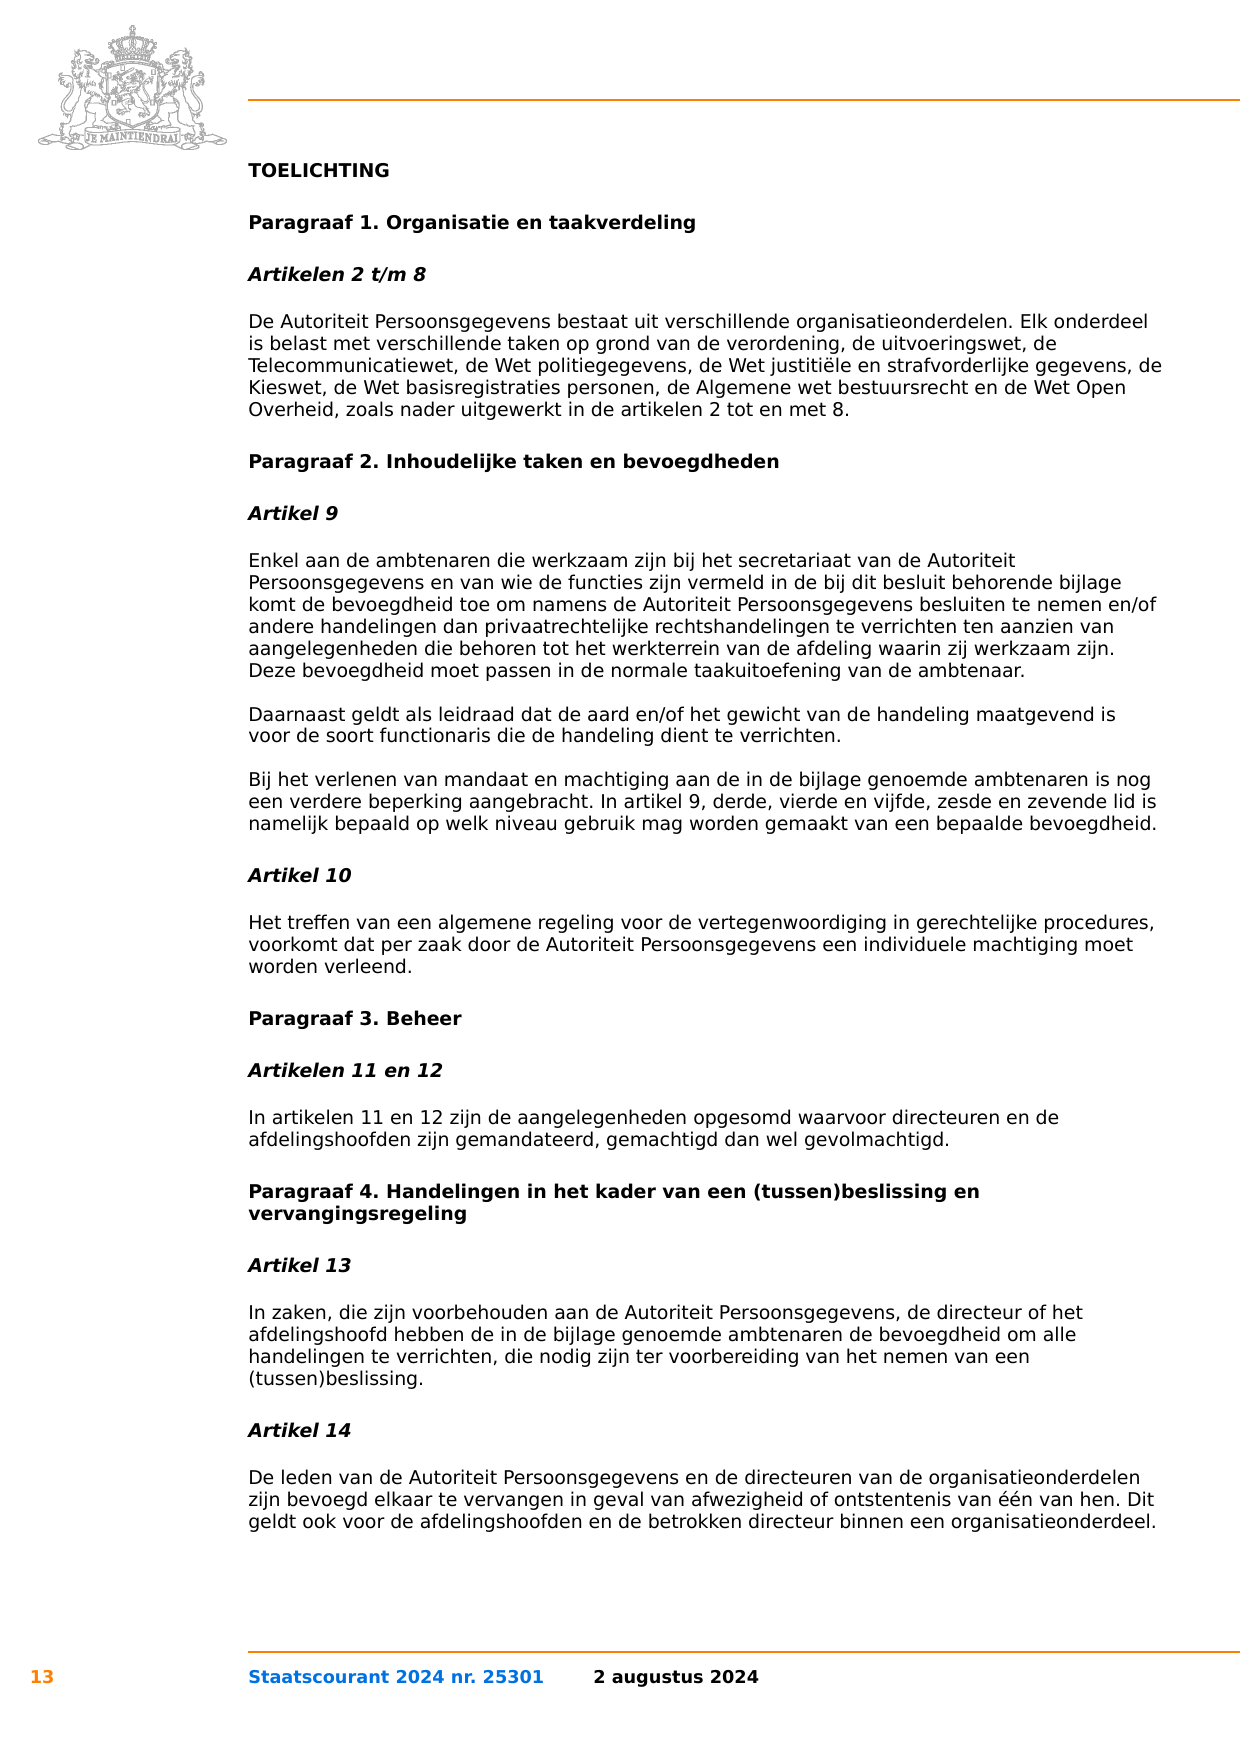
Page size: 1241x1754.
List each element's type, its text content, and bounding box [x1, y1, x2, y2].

picture [38, 25, 227, 150]
subtitle Paragraaf 1. Organisatie en taakverdeling [248, 212, 1163, 234]
text Daarnaast geldt als leidraad dat de aard en/of het gewicht van de handeling maatgevend is voor de soort functionaris die de handeling dient te verrichten. [248, 703, 1163, 747]
subtitle Artikel 14 [248, 1420, 1163, 1442]
subtitle Artikel 10 [248, 865, 1163, 887]
text In zaken, die zijn voorbehouden aan de Autoriteit Persoonsgegevens, de directeur of het afdelingshoofd hebben de in de bijlage genoemde ambtenaren de bevoegdheid om alle handelingen te verrichten, die nodig zijn ter voorbereiding van het nemen van een (tussen)beslissing. [248, 1302, 1163, 1390]
subtitle Paragraaf 4. Handelingen in het kader van een (tussen)beslissing en vervangingsregeling [248, 1181, 1163, 1225]
text In artikelen 11 en 12 zijn de aangelegenheden opgesomd waarvoor directeuren en de afdelingshoofden zijn gemandateerd, gemachtigd dan wel gevolmachtigd. [248, 1107, 1163, 1151]
subtitle Artikel 13 [248, 1255, 1163, 1277]
subtitle Artikelen 11 en 12 [248, 1060, 1163, 1082]
subtitle Artikelen 2 t/m 8 [248, 264, 1163, 286]
text Enkel aan de ambtenaren die werkzaam zijn bij het secretariaat van de Autoriteit Persoonsgegevens en van wie de functies zijn vermeld in de bij dit besluit behorende bijlage komt de bevoegdheid toe om namens de Autoriteit Persoonsgegevens besluiten te nemen en/of andere handelingen dan privaatrechtelijke rechtshandelingen te verrichten ten aanzien van aangelegenheden die behoren tot het werkterrein van de afdeling waarin zij werkzaam zijn. Deze bevoegdheid moet passen in de normale taakuitoefening van de ambtenaar. [248, 550, 1163, 682]
text Het treffen van een algemene regeling voor de vertegenwoordiging in gerechtelijke procedures, voorkomt dat per zaak door de Autoriteit Persoonsgegevens een individuele machtiging moet worden verleend. [248, 912, 1163, 978]
subtitle TOELICHTING [248, 160, 1163, 182]
subtitle Paragraaf 2. Inhoudelijke taken en bevoegdheden [248, 451, 1163, 473]
subtitle Paragraaf 3. Beheer [248, 1008, 1163, 1030]
text Bij het verlenen van mandaat en machtiging aan de in de bijlage genoemde ambtenaren is nog een verdere beperking aangebracht. In artikel 9, derde, vierde en vijfde, zesde en zevende lid is namelijk bepaald op welk niveau gebruik mag worden gemaakt van een bepaalde bevoegdheid. [248, 769, 1163, 835]
text De Autoriteit Persoonsgegevens bestaat uit verschillende organisatieonderdelen. Elk onderdeel is belast met verschillende taken op grond van de verordening, de uitvoeringswet, de Telecommunicatiewet, de Wet politiegegevens, de Wet justitiële en strafvorderlijke gegevens, de Kieswet, de Wet basisregistraties personen, de Algemene wet bestuursrecht en de Wet Open Overheid, zoals nader uitgewerkt in de artikelen 2 tot en met 8. [248, 311, 1163, 421]
subtitle Artikel 9 [248, 503, 1163, 525]
text De leden van de Autoriteit Persoonsgegevens en de directeuren van de organisatieonderdelen zijn bevoegd elkaar te vervangen in geval van afwezigheid of ontstentenis van één van hen. Dit geldt ook voor de afdelingshoofden en de betrokken directeur binnen een organisatieonderdeel. [248, 1467, 1163, 1533]
